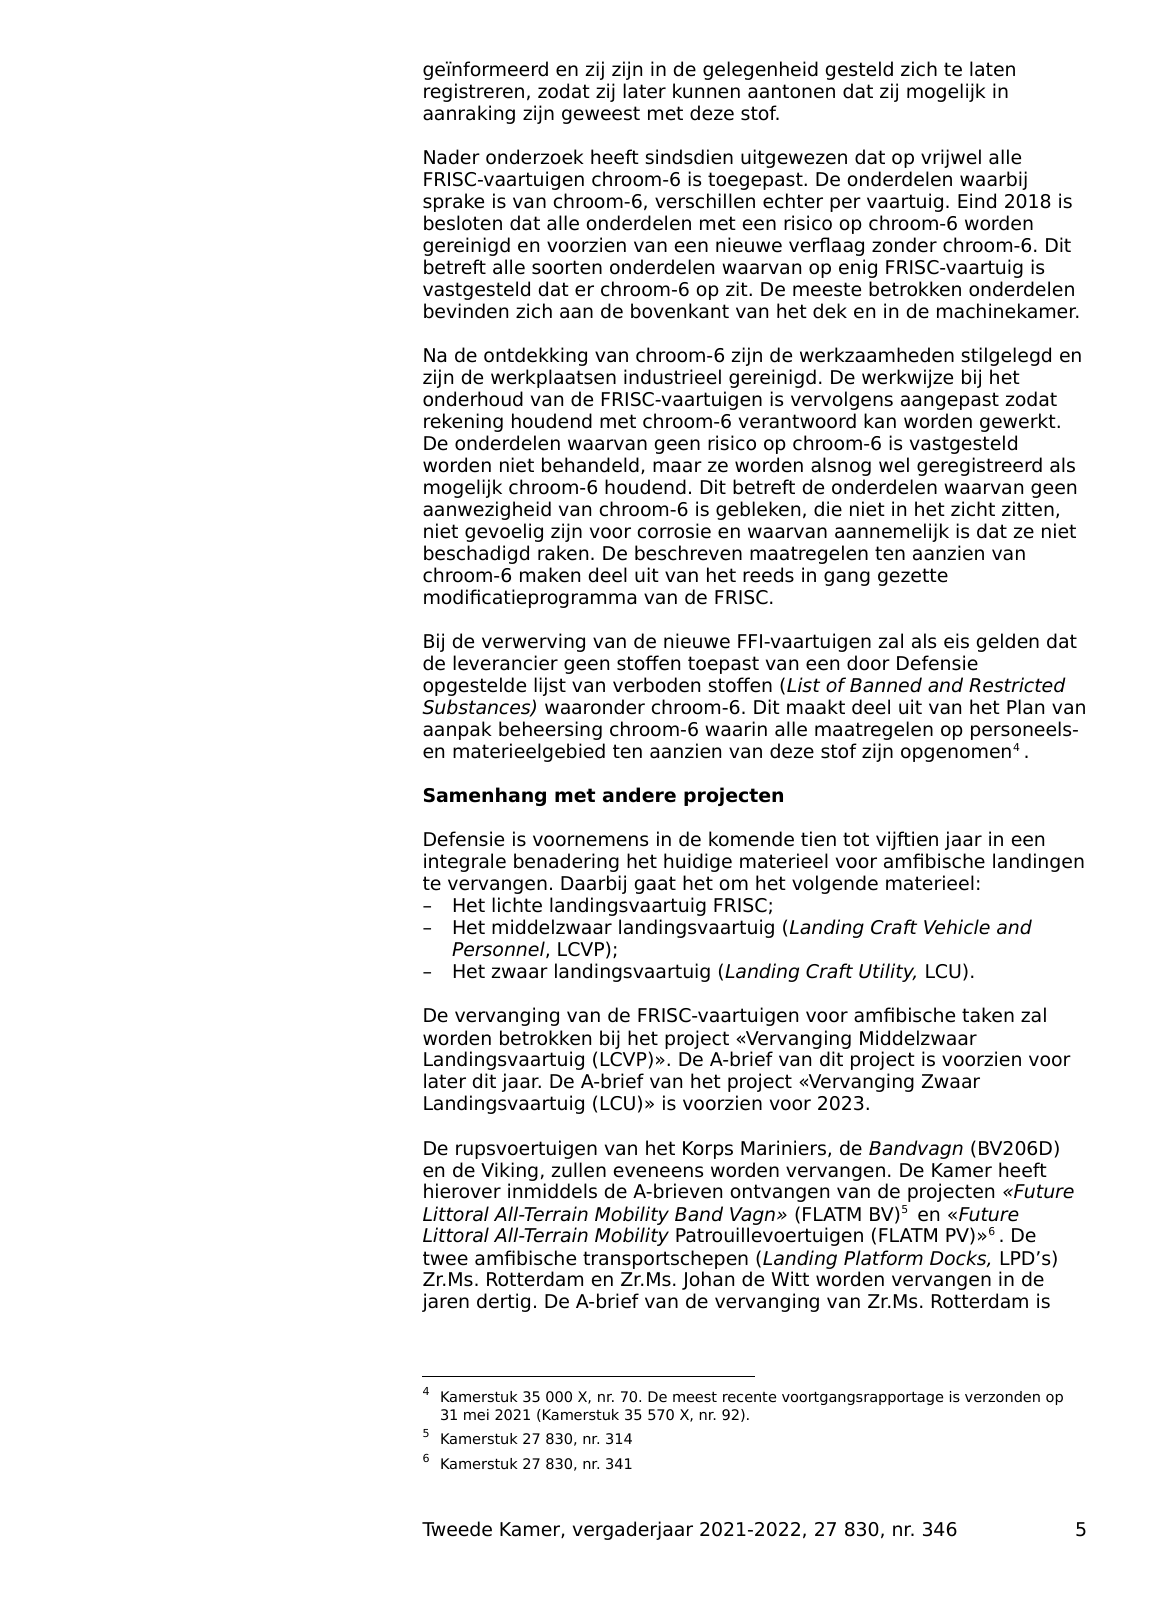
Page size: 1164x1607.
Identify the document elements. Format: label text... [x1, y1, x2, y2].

text – Het lichte landingsvaartuig FRISC; [422, 895, 1087, 917]
text Bij de verwerving van de nieuwe FFI-vaartuigen zal als eis gelden dat de leverancier geen stoffen toepast van een door Defensie opgestelde lijst van verboden stoffen (List of Banned and Restricted Substances) waaronder chroom-6. Dit maakt deel uit van het Plan van aanpak beheersing chroom-6 waarin alle maatregelen op personeels- en materieelgebied ten aanzien van deze stof zijn opgenomen. [422, 631, 1087, 763]
text – Het zwaar landingsvaartuig (Landing Craft Utility, LCU). [422, 961, 1087, 983]
text geïnformeerd en zij zijn in de gelegenheid gesteld zich te laten registreren, zodat zij later kunnen aantonen dat zij mogelijk in aanraking zijn geweest met deze stof. [422, 59, 1087, 125]
text De vervanging van de FRISC-vaartuigen voor amfibische taken zal worden betrokken bij het project «Vervanging Middelzwaar Landingsvaartuig (LCVP)». De A-brief van dit project is voorzien voor later dit jaar. De A-brief van het project «Vervanging Zwaar Landingsvaartuig (LCU)» is voorzien voor 2023. [422, 1005, 1087, 1115]
text Kamerstuk 35 000 X, nr. 70. De meest recente voortgangsrapportage is verzonden op 31 mei 2021 (Kamerstuk 35 570 X, nr. 92). [422, 1385, 1087, 1424]
text Kamerstuk 27 830, nr. 341 [422, 1452, 1087, 1474]
text Kamerstuk 27 830, nr. 314 [422, 1427, 1087, 1449]
subtitle Samenhang met andere projecten [422, 785, 1087, 807]
text De rupsvoertuigen van het Korps Mariniers, de Bandvagn (BV206D) en de Viking, zullen eveneens worden vervangen. De Kamer heeft hierover inmiddels de A-brieven ontvangen van de projecten «Future Littoral All-Terrain Mobility Band Vagn» (FLATM BV) en «Future Littoral All-Terrain Mobility Patrouillevoertuigen (FLATM PV)». De twee amfibische transportschepen (Landing Platform Docks, LPD’s) Zr.Ms. Rotterdam en Zr.Ms. Johan de Witt worden vervangen in de jaren dertig. De A-brief van de vervanging van Zr.Ms. Rotterdam is [422, 1137, 1087, 1313]
text Defensie is voornemens in de komende tien tot vijftien jaar in een integrale benadering het huidige materieel voor amfibische landingen te vervangen. Daarbij gaat het om het volgende materieel: [422, 829, 1087, 895]
text Na de ontdekking van chroom-6 zijn de werkzaamheden stilgelegd en zijn de werkplaatsen industrieel gereinigd. De werkwijze bij het onderhoud van de FRISC-vaartuigen is vervolgens aangepast zodat rekening houdend met chroom-6 verantwoord kan worden gewerkt. De onderdelen waarvan geen risico op chroom-6 is vastgesteld worden niet behandeld, maar ze worden alsnog wel geregistreerd als mogelijk chroom-6 houdend. Dit betreft de onderdelen waarvan geen aanwezigheid van chroom-6 is gebleken, die niet in het zicht zitten, niet gevoelig zijn voor corrosie en waarvan aannemelijk is dat ze niet beschadigd raken. De beschreven maatregelen ten aanzien van chroom-6 maken deel uit van het reeds in gang gezette modificatieprogramma van de FRISC. [422, 345, 1087, 609]
text Nader onderzoek heeft sindsdien uitgewezen dat op vrijwel alle FRISC-vaartuigen chroom-6 is toegepast. De onderdelen waarbij sprake is van chroom-6, verschillen echter per vaartuig. Eind 2018 is besloten dat alle onderdelen met een risico op chroom-6 worden gereinigd en voorzien van een nieuwe verflaag zonder chroom-6. Dit betreft alle soorten onderdelen waarvan op enig FRISC-vaartuig is vastgesteld dat er chroom-6 op zit. De meeste betrokken onderdelen bevinden zich aan de bovenkant van het dek en in de machinekamer. [422, 147, 1087, 323]
text – Het middelzwaar landingsvaartuig (Landing Craft Vehicle and Personnel, LCVP); [422, 917, 1087, 961]
